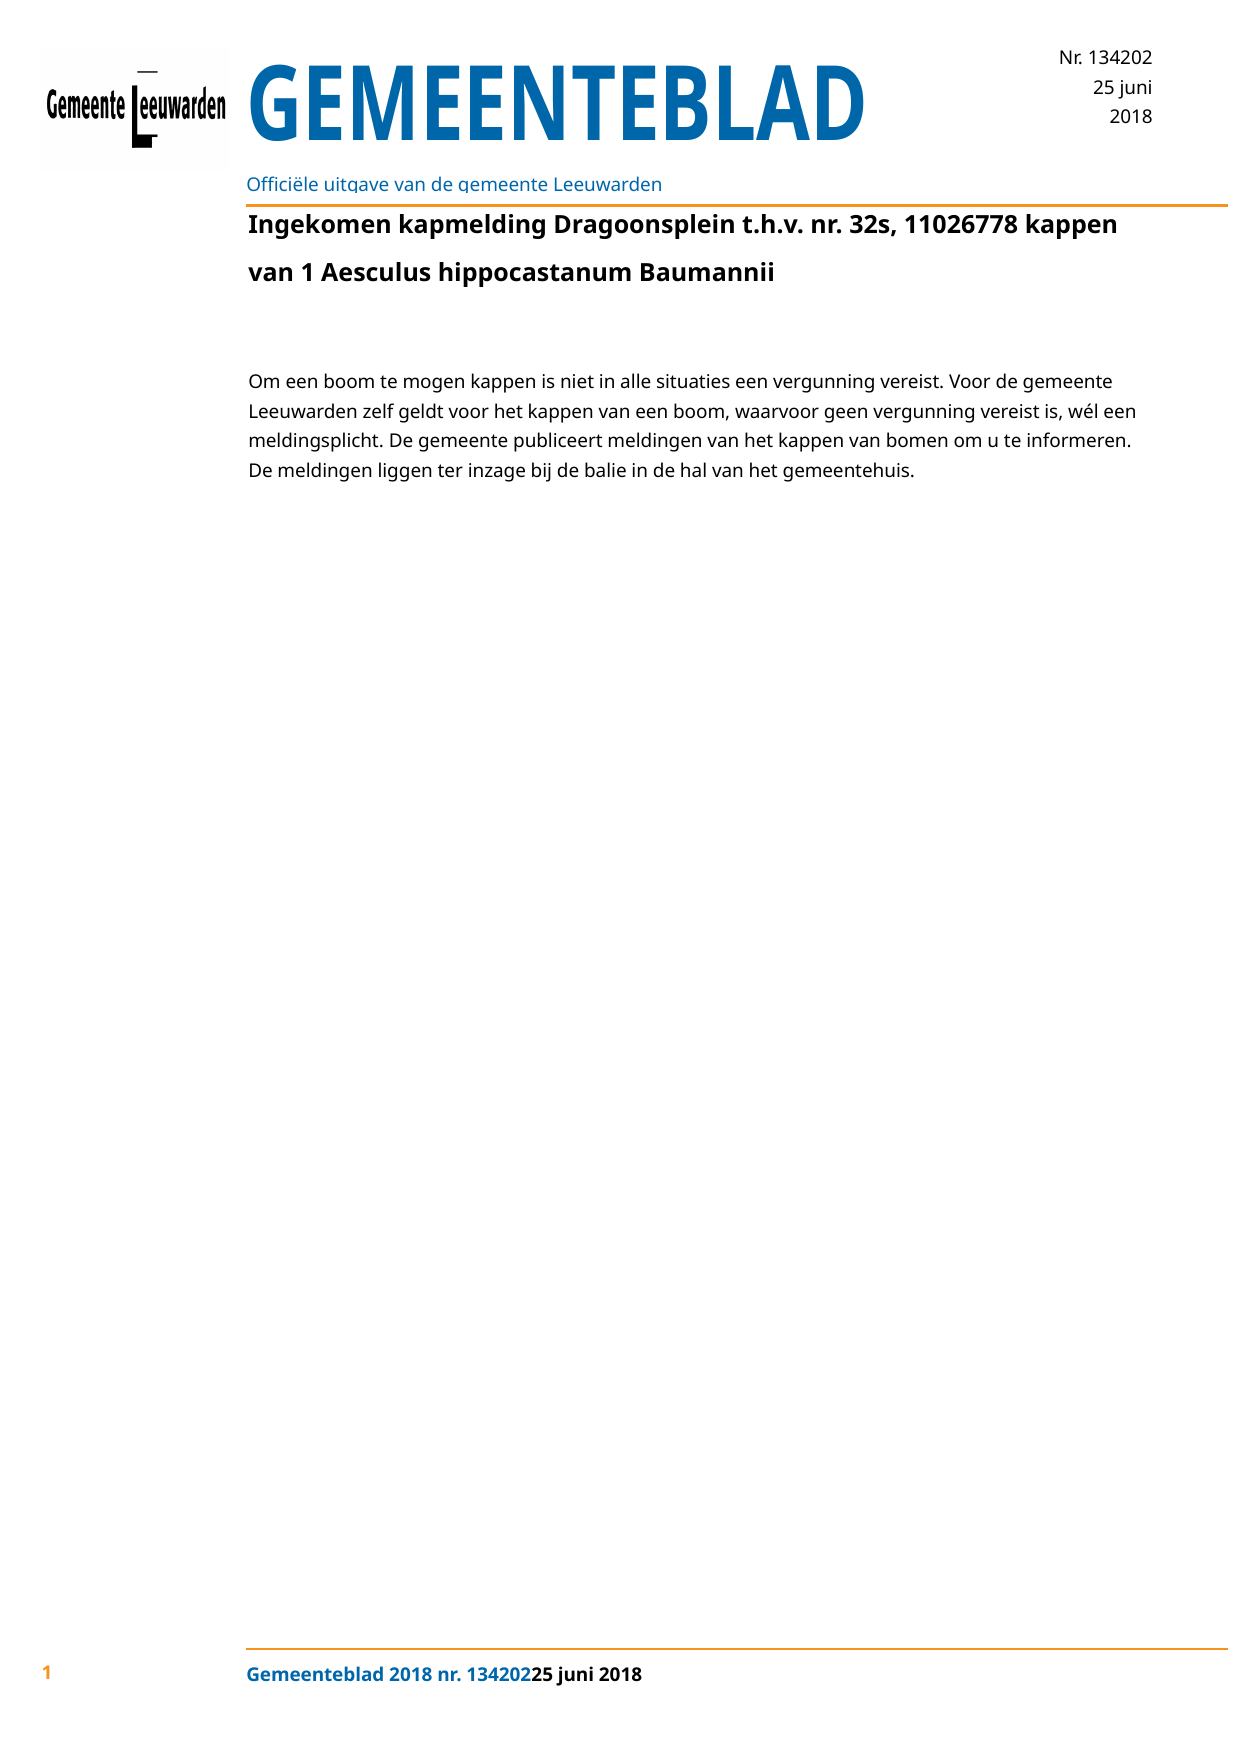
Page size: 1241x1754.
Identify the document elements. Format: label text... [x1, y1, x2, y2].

text Om een boom te mogen kappen is niet in alle situaties een vergunning vereist. Voor de gemeente Leeuwarden zelf geldt voor het kappen van een boom, waarvoor geen vergunning vereist is, wél een meldingsplicht. De gemeente publiceert meldingen van het kappen van bomen om u te informeren. De meldingen liggen ter inzage bij de balie in de hal van het gemeentehuis. [248, 368, 1152, 483]
text Ingekomen kapmelding Dragoonsplein t.h.v. nr. 32s, 11026778 kappen van 1 Aesculus hippocastanum Baumannii [248, 207, 1152, 288]
picture [41, 47, 231, 172]
